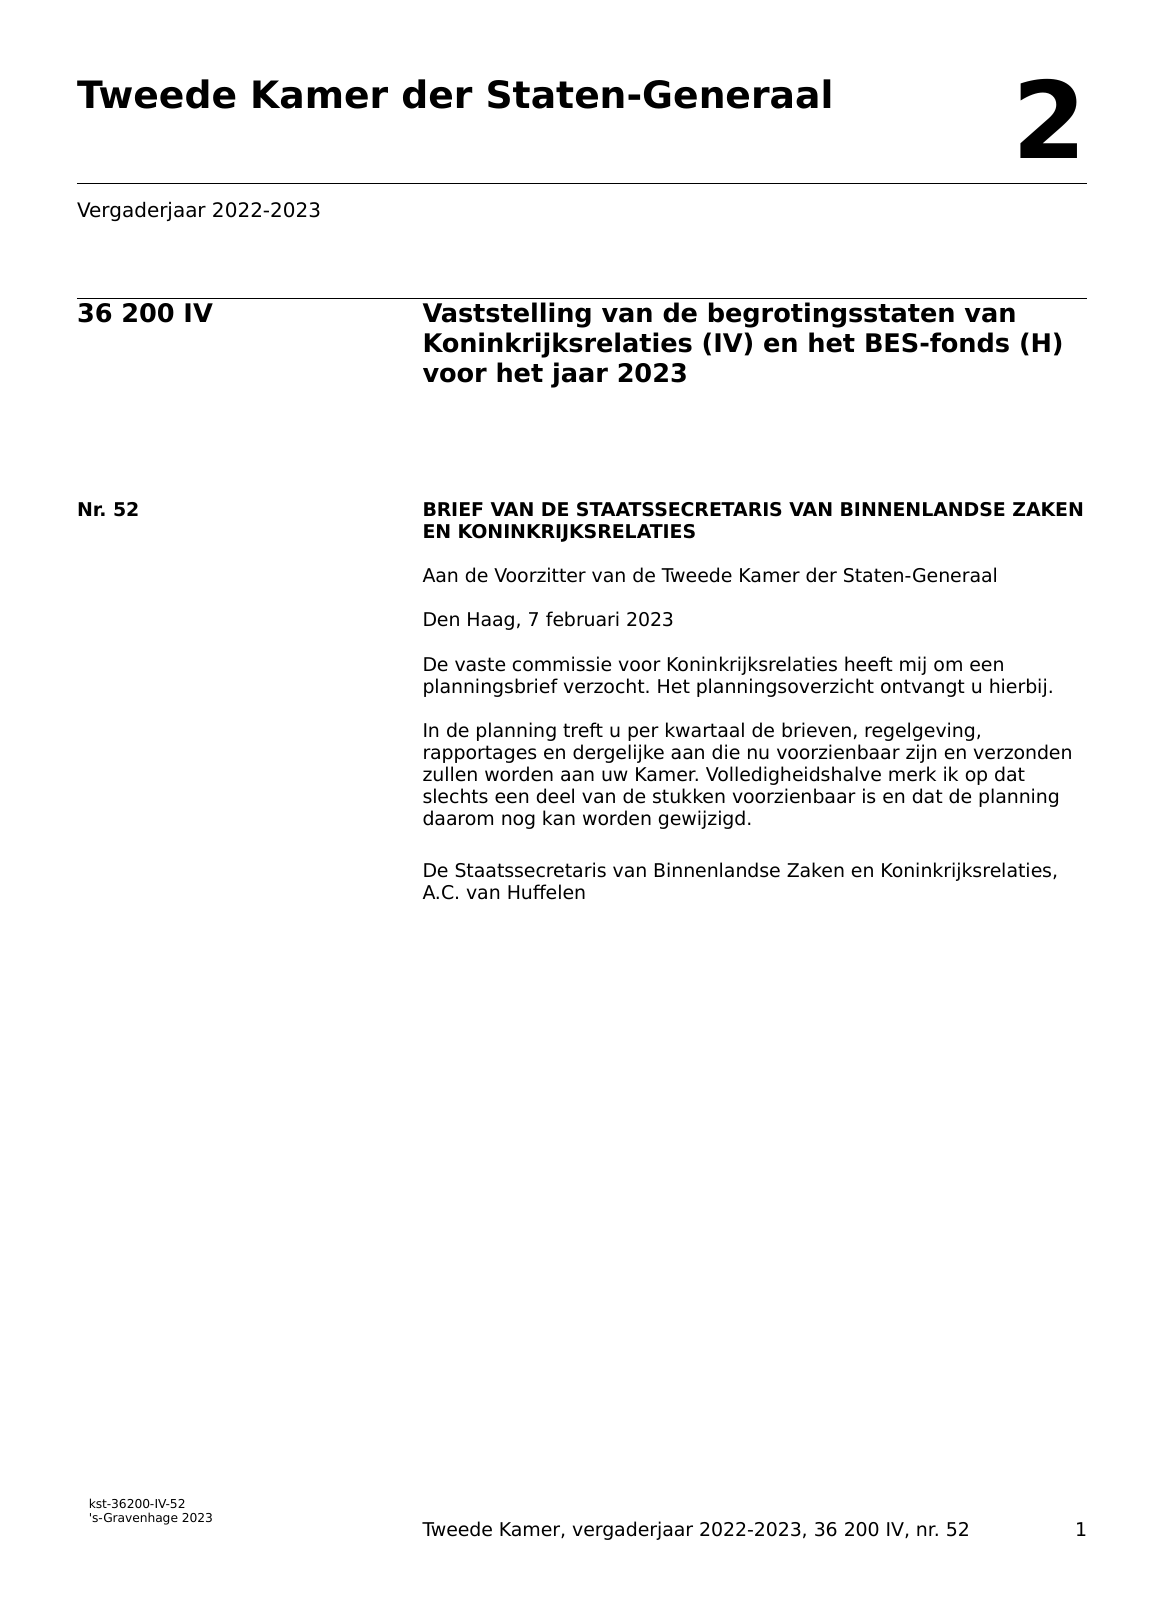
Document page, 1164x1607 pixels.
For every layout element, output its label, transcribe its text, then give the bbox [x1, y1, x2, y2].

text In de planning treft u per kwartaal de brieven, regelgeving, rapportages en dergelijke aan die nu voorzienbaar zijn en verzonden zullen worden aan uw Kamer. Volledigheidshalve merk ik op dat slechts een deel van de stukken voorzienbaar is en dat de planning daarom nog kan worden gewijzigd. [422, 720, 1087, 829]
table_header 2 [886, 59, 1087, 183]
text 's-Gravenhage 2023 [88, 1511, 323, 1525]
subtitle Nr. 52 BRIEF VAN DE STAATSSECRETARIS VAN BINNENLANDSE ZAKEN EN KONINKRIJKSRELATIES [77, 499, 1087, 543]
text kst-36200-IV-52 [88, 1497, 323, 1511]
subtitle 36 200 IV Vaststelling van de begrotingsstaten van Koninkrijksrelaties (IV) en het BES-fonds (H) voor het jaar 2023 [77, 299, 1087, 388]
table_cell Vergaderjaar 2022-2023 [77, 184, 1087, 298]
text De Staatssecretaris van Binnenlandse Zaken en Koninkrijksrelaties, A.C. van Huffelen [422, 859, 1087, 903]
text Den Haag, 7 februari 2023 [422, 609, 1087, 631]
text Aan de Voorzitter van de Tweede Kamer der Staten-Generaal [422, 565, 1087, 587]
table_header Tweede Kamer der Staten-Generaal [77, 59, 886, 183]
text De vaste commissie voor Koninkrijksrelaties heeft mij om een planningsbrief verzocht. Het planningsoverzicht ontvangt u hierbij. [422, 653, 1087, 697]
